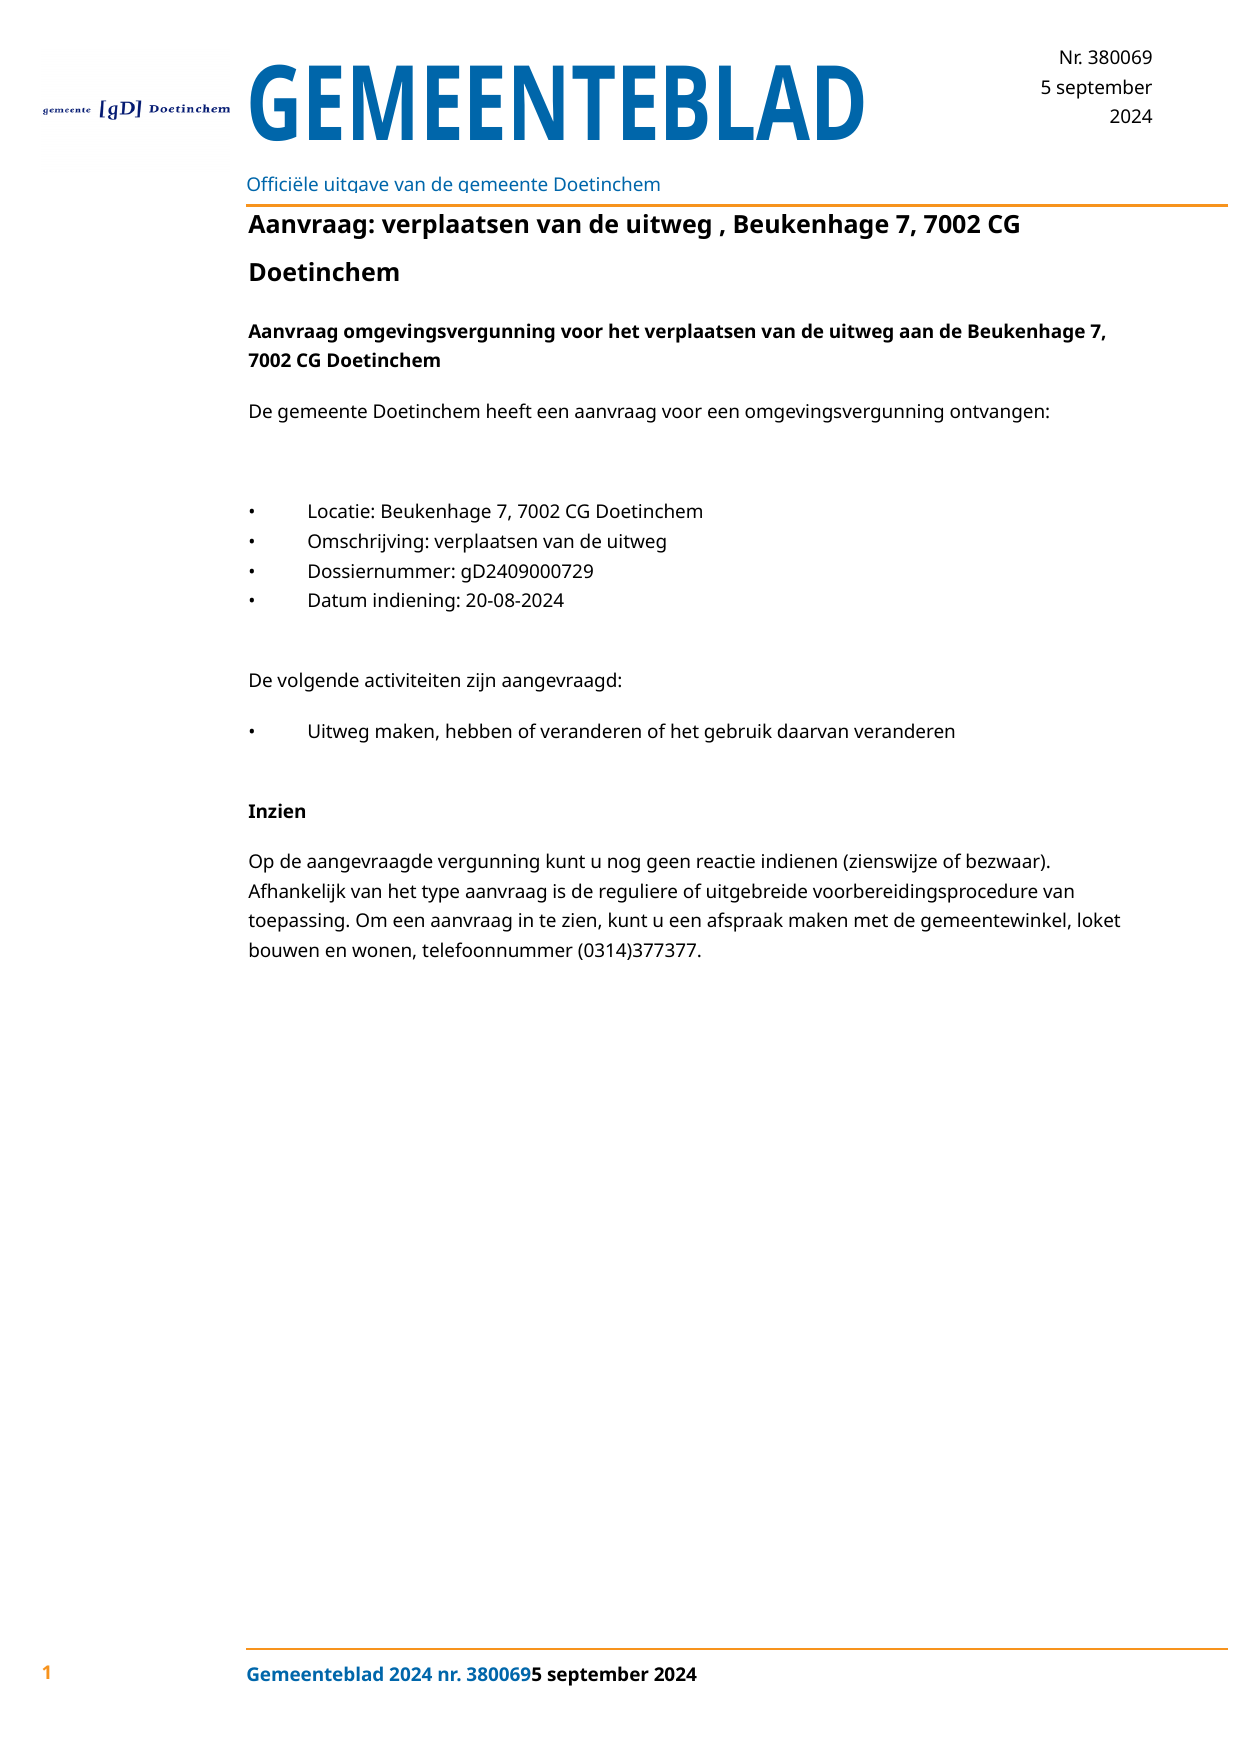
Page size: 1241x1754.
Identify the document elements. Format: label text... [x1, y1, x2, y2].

picture [41, 47, 231, 172]
text Op de aangevraagde vergunning kunt u nog geen reactie indienen (zienswijze of bezwaar). Afhankelijk van het type aanvraag is de reguliere of uitgebreide voorbereidingsprocedure van toepassing. Om een aanvraag in te zien, kunt u een afspraak maken met de gemeentewinkel, loket bouwen en wonen, telefoonnummer (0314)377377. [248, 848, 1152, 963]
list Datum indiening: 20-08-2024 [248, 587, 1152, 613]
text Inzien [248, 798, 1152, 824]
list Omschrijving: verplaatsen van de uitweg [248, 528, 1152, 554]
list Locatie: Beukenhage 7, 7002 CG Doetinchem [248, 499, 1152, 524]
text De volgende activiteiten zijn aangevraagd: [248, 667, 1152, 693]
text De gemeente Doetinchem heeft een aanvraag voor een omgevingsvergunning ontvangen: [248, 398, 1152, 424]
text Aanvraag omgevingsvergunning voor het verplaatsen van de uitweg aan de Beukenhage 7, 7002 CG Doetinchem [248, 318, 1152, 373]
text Aanvraag: verplaatsen van de uitweg , Beukenhage 7, 7002 CG Doetinchem [248, 207, 1152, 288]
list Dossiernummer: gD2409000729 [248, 558, 1152, 584]
list Uitweg maken, hebben of veranderen of het gebruik daarvan veranderen [248, 718, 1152, 744]
